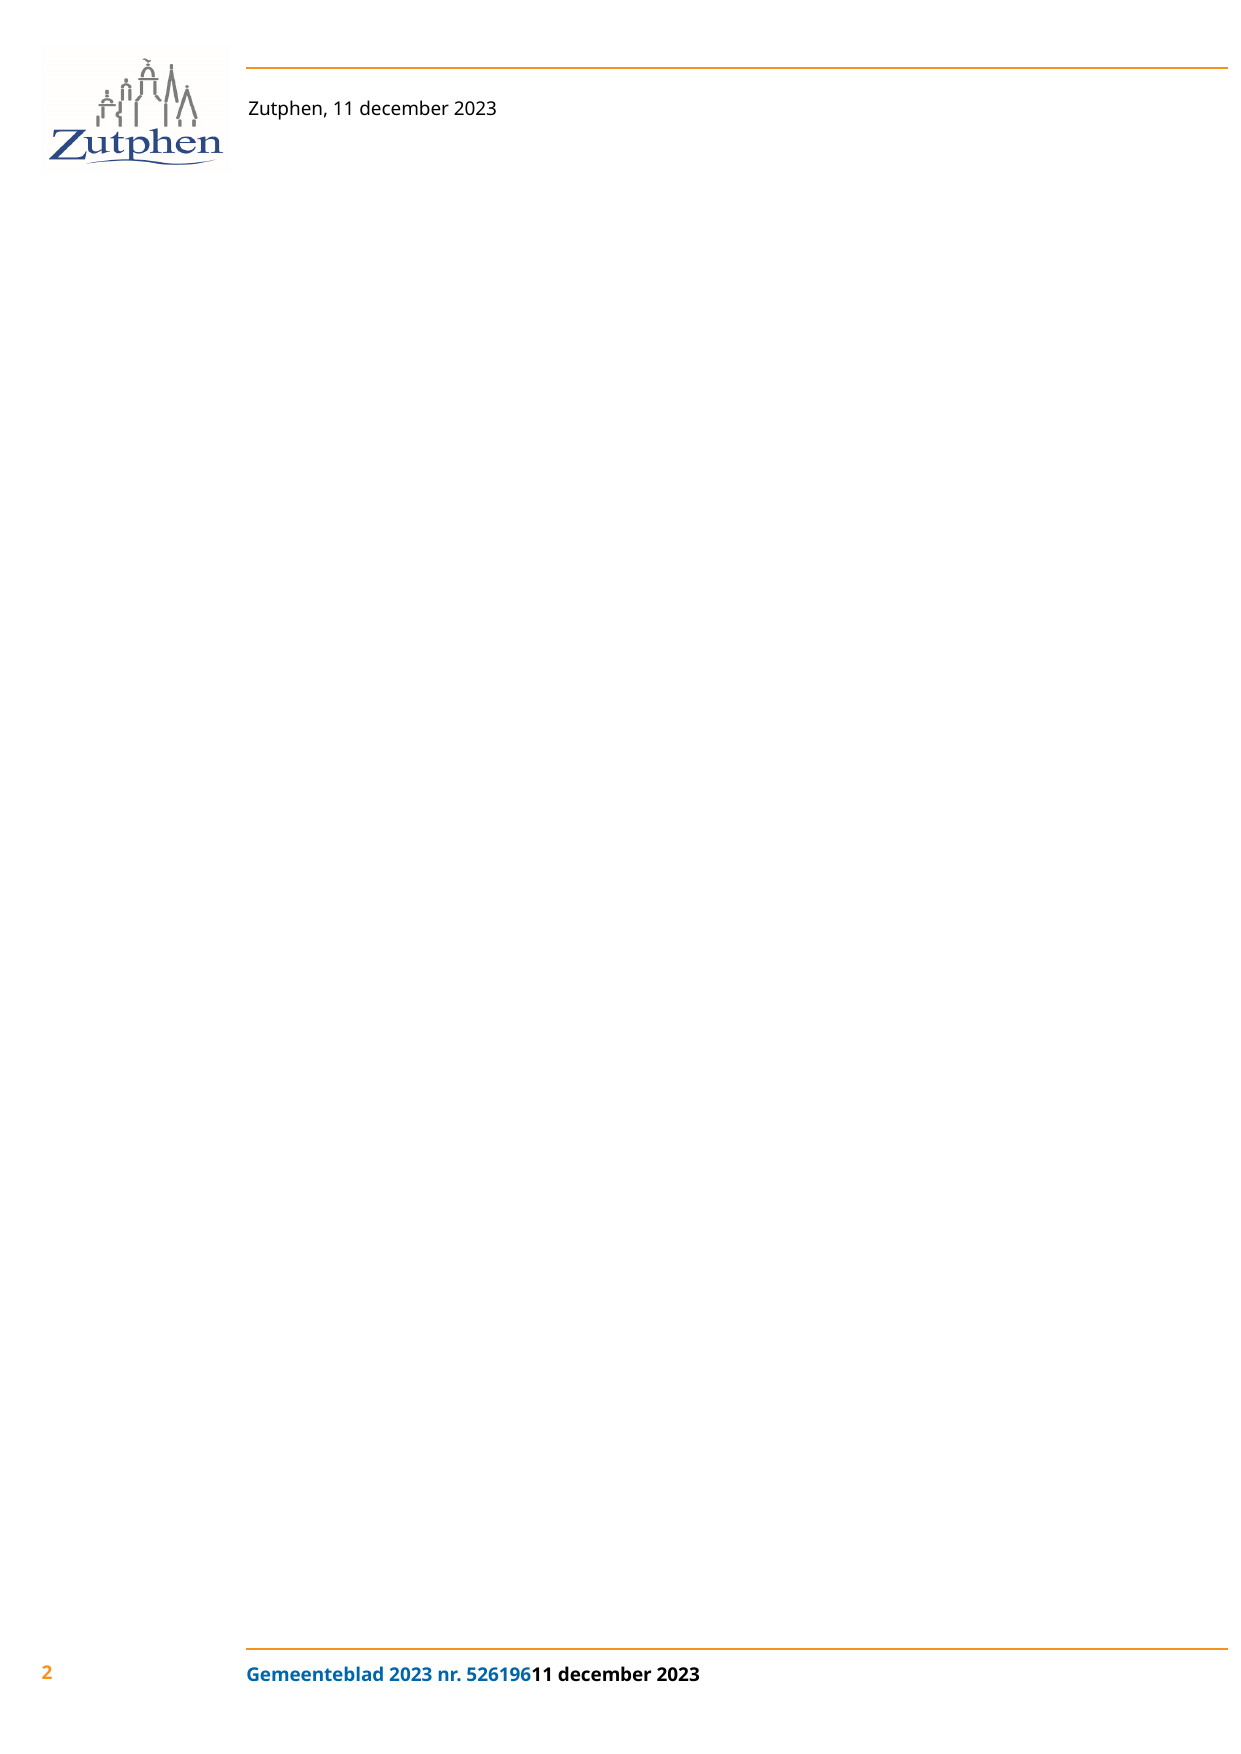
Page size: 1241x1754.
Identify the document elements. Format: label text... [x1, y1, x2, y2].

text Zutphen, 11 december 2023 [248, 95, 1152, 121]
picture [41, 47, 231, 172]
